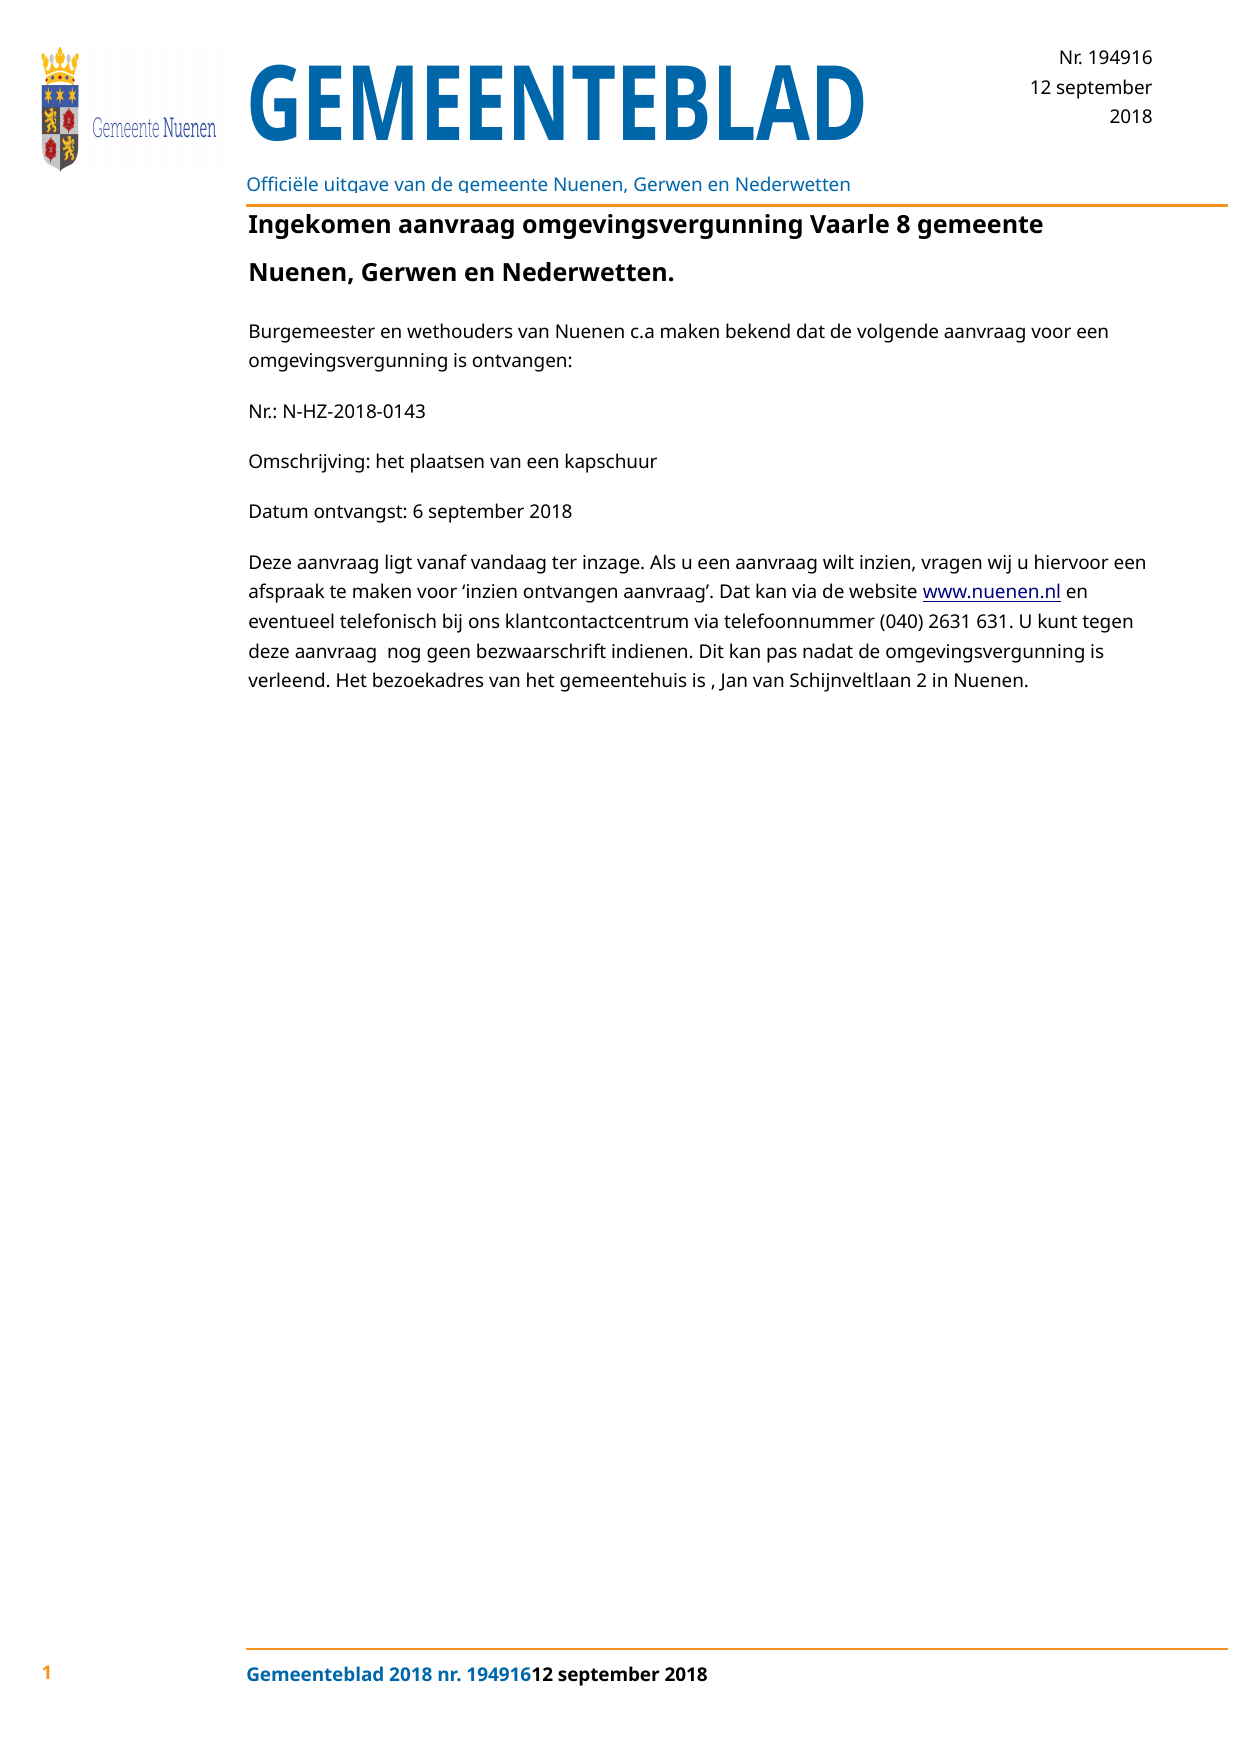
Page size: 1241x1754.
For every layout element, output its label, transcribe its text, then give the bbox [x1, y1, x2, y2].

text Burgemeester en wethouders van Nuenen c.a maken bekend dat de volgende aanvraag voor een omgevingsvergunning is ontvangen: [248, 318, 1152, 373]
text Nr.: N-HZ-2018-0143 [248, 398, 1152, 424]
text Omschrijving: het plaatsen van een kapschuur [248, 448, 1152, 474]
text Deze aanvraag ligt vanaf vandaag ter inzage. Als u een aanvraag wilt inzien, vragen wij u hiervoor een afspraak te maken voor ‘inzien ontvangen aanvraag’. Dat kan via de website www.nuenen.nl en eventueel telefonisch bij ons klantcontactcentrum via telefoonnummer (040) 2631 631. U kunt tegen deze aanvraag nog geen bezwaarschrift indienen. Dit kan pas nadat de omgevingsvergunning is verleend. Het bezoekadres van het gemeentehuis is , Jan van Schijnveltlaan 2 in Nuenen. [248, 549, 1152, 693]
text Datum ontvangst: 6 september 2018 [248, 499, 1152, 524]
picture [41, 47, 231, 172]
text Ingekomen aanvraag omgevingsvergunning Vaarle 8 gemeente Nuenen, Gerwen en Nederwetten. [248, 207, 1152, 288]
